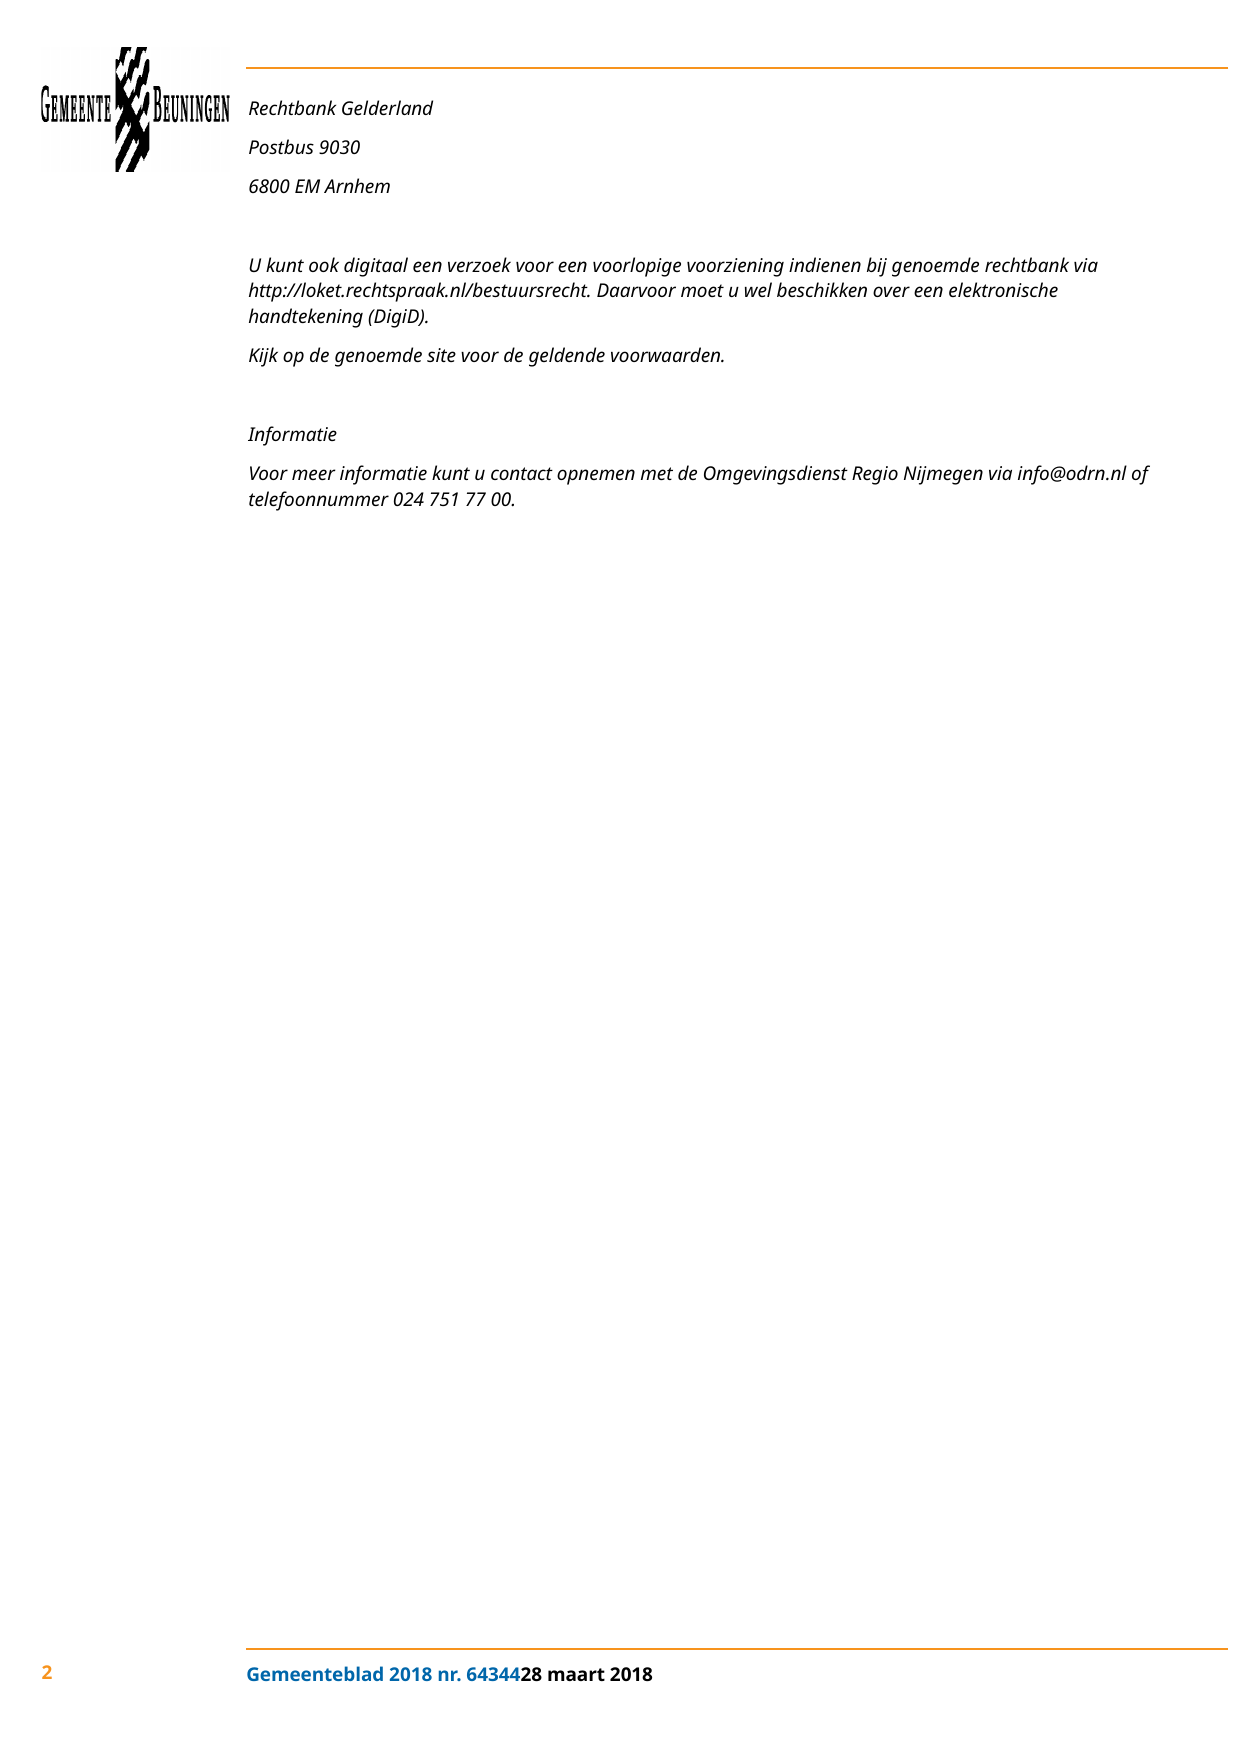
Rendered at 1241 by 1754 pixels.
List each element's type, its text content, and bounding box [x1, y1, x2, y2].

text Kijk op de genoemde site voor de geldende voorwaarden. [248, 343, 1152, 368]
text Rechtbank Gelderland [248, 95, 1152, 121]
text U kunt ook digitaal een verzoek voor een voorlopige voorziening indienen bij genoemde rechtbank via http://loket.rechtspraak.nl/bestuursrecht. Daarvoor moet u wel beschikken over een elektronische handtekening (DigiD). [248, 252, 1152, 329]
text Informatie [248, 421, 1152, 447]
text Postbus 9030 [248, 134, 1152, 160]
picture [41, 47, 231, 172]
text Voor meer informatie kunt u contact opnemen met de Omgevingsdienst Regio Nijmegen via info@odrn.nl of telefoonnummer 024 751 77 00. [248, 460, 1152, 512]
text 6800 EM Arnhem [248, 173, 1152, 199]
